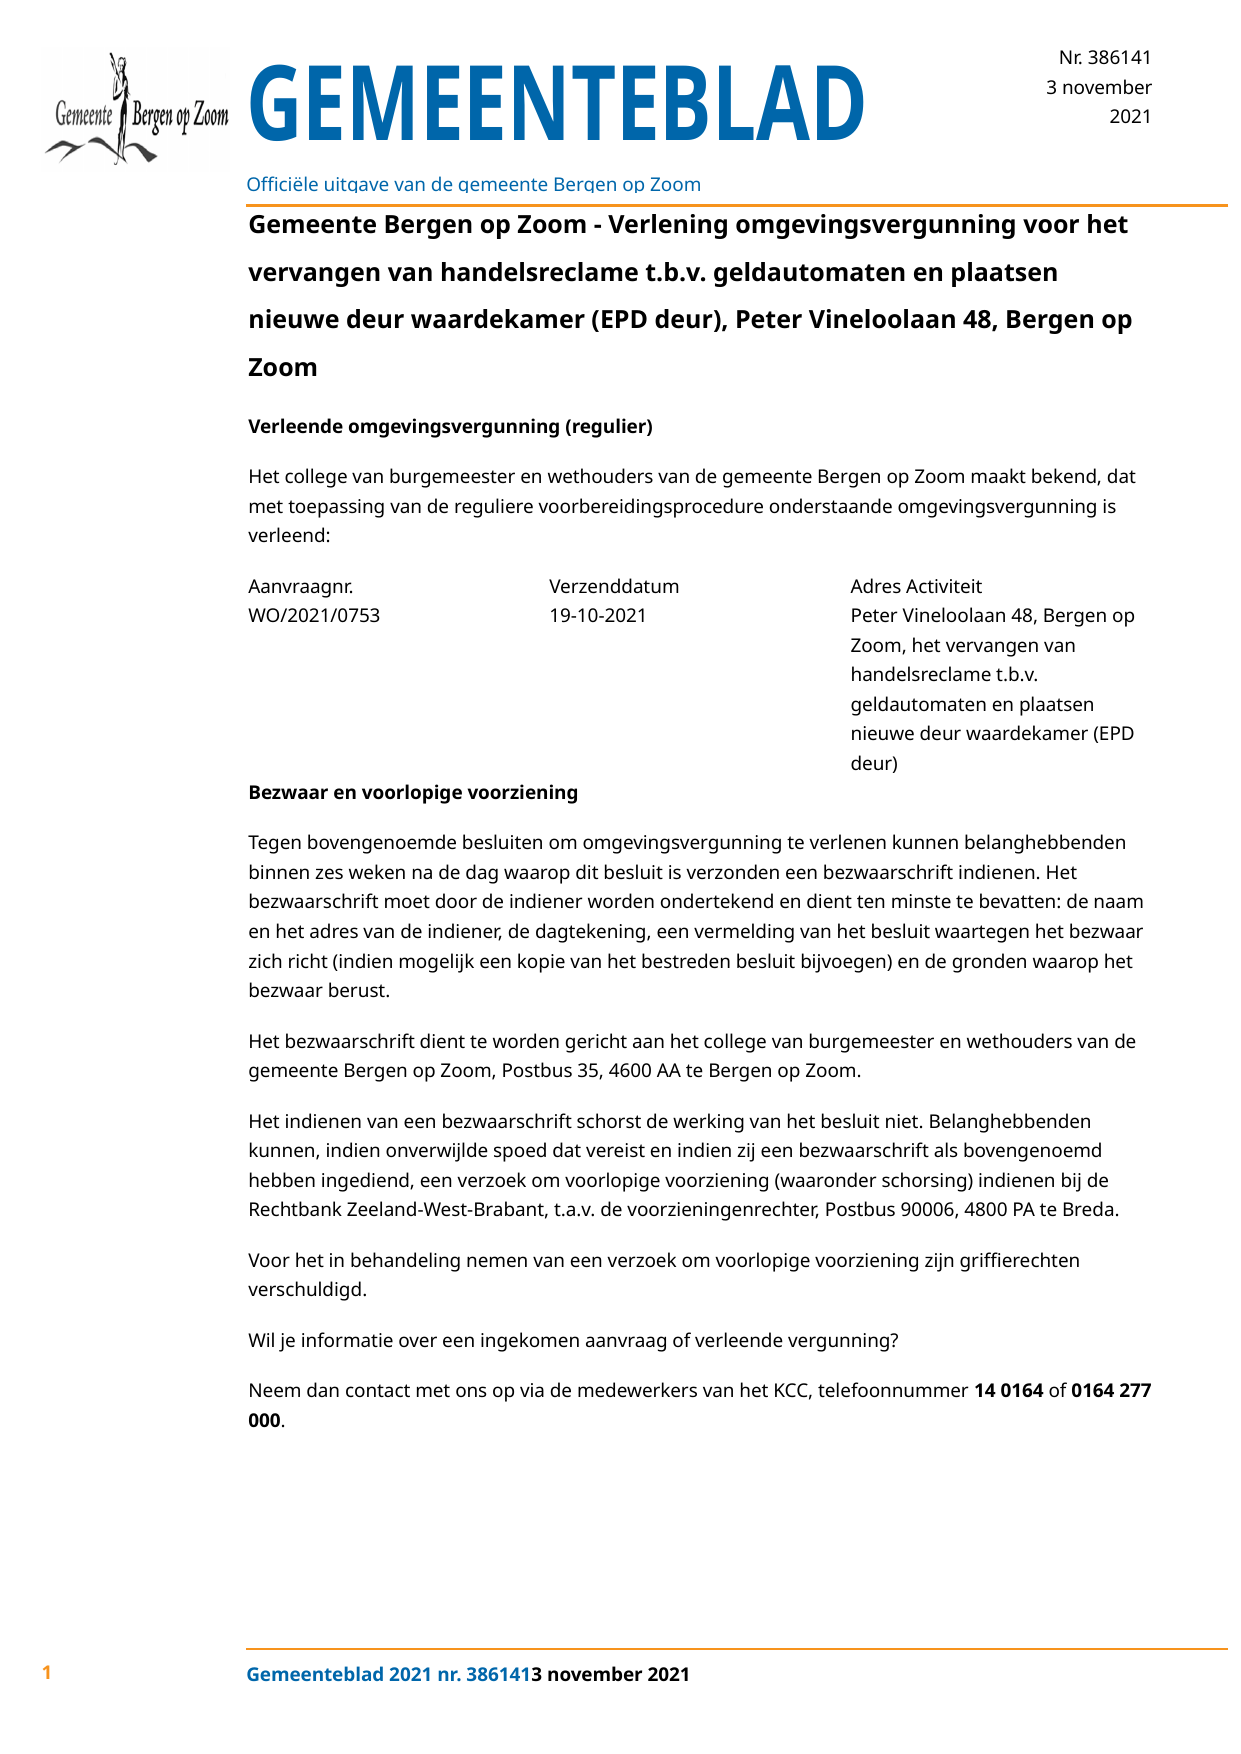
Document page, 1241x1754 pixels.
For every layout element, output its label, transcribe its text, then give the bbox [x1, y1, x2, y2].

text Het indienen van een bezwaarschrift schorst de werking van het besluit niet. Belanghebbenden kunnen, indien onverwijlde spoed dat vereist en indien zij een bezwaarschrift als bovengenoemd hebben ingediend, een verzoek om voorlopige voorziening (waaronder schorsing) indienen bij de Rechtbank Zeeland-West-Brabant, t.a.v. de voorzieningenrechter, Postbus 90006, 4800 PA te Breda. [248, 1108, 1152, 1222]
text Wil je informatie over een ingekomen aanvraag of verleende vergunning? [248, 1327, 1152, 1353]
text Het bezwaarschrift dient te worden gericht aan het college van burgemeester en wethouders van de gemeente Bergen op Zoom, Postbus 35, 4600 AA te Bergen op Zoom. [248, 1028, 1152, 1083]
text Bezwaar en voorlopige voorziening [248, 779, 1152, 805]
text Tegen bovengenoemde besluiten om omgevingsvergunning te verlenen kunnen belanghebbenden binnen zes weken na de dag waarop dit besluit is verzonden een bezwaarschrift indienen. Het bezwaarschrift moet door de indiener worden ondertekend en dient ten minste te bevatten: de naam en het adres van de indiener, de dagtekening, een vermelding van het besluit waartegen het bezwaar zich richt (indien mogelijk een kopie van het bestreden besluit bijvoegen) en de gronden waarop het bezwaar berust. [248, 829, 1152, 1003]
table_header Aanvraagnr. [248, 573, 549, 599]
text Het college van burgemeester en wethouders van de gemeente Bergen op Zoom maakt bekend, dat met toepassing van de reguliere voorbereidingsprocedure onderstaande omgevingsvergunning is verleend: [248, 463, 1152, 548]
picture [41, 47, 231, 172]
table_header Peter Vineloolaan 48, Bergen op Zoom, het vervangen van handelsreclame t.b.v. geldautomaten en plaatsen nieuwe deur waardekamer (EPD deur) [850, 602, 1152, 776]
text Gemeente Bergen op Zoom - Verlening omgevingsvergunning voor het vervangen van handelsreclame t.b.v. geldautomaten en plaatsen nieuwe deur waardekamer (EPD deur), Peter Vineloolaan 48, Bergen op Zoom [248, 207, 1152, 384]
table_header Verzenddatum [549, 573, 850, 599]
table_header WO/2021/0753 [248, 602, 549, 776]
text Verleende omgevingsvergunning (regulier) [248, 413, 1152, 439]
table_header 19-10-2021 [549, 602, 850, 776]
text Voor het in behandeling nemen van een verzoek om voorlopige voorziening zijn griffierechten verschuldigd. [248, 1247, 1152, 1302]
table_header Adres Activiteit [850, 573, 1152, 599]
text Neem dan contact met ons op via de medewerkers van het KCC, telefoonnummer 14 0164 of 0164 277 000. [248, 1377, 1152, 1433]
